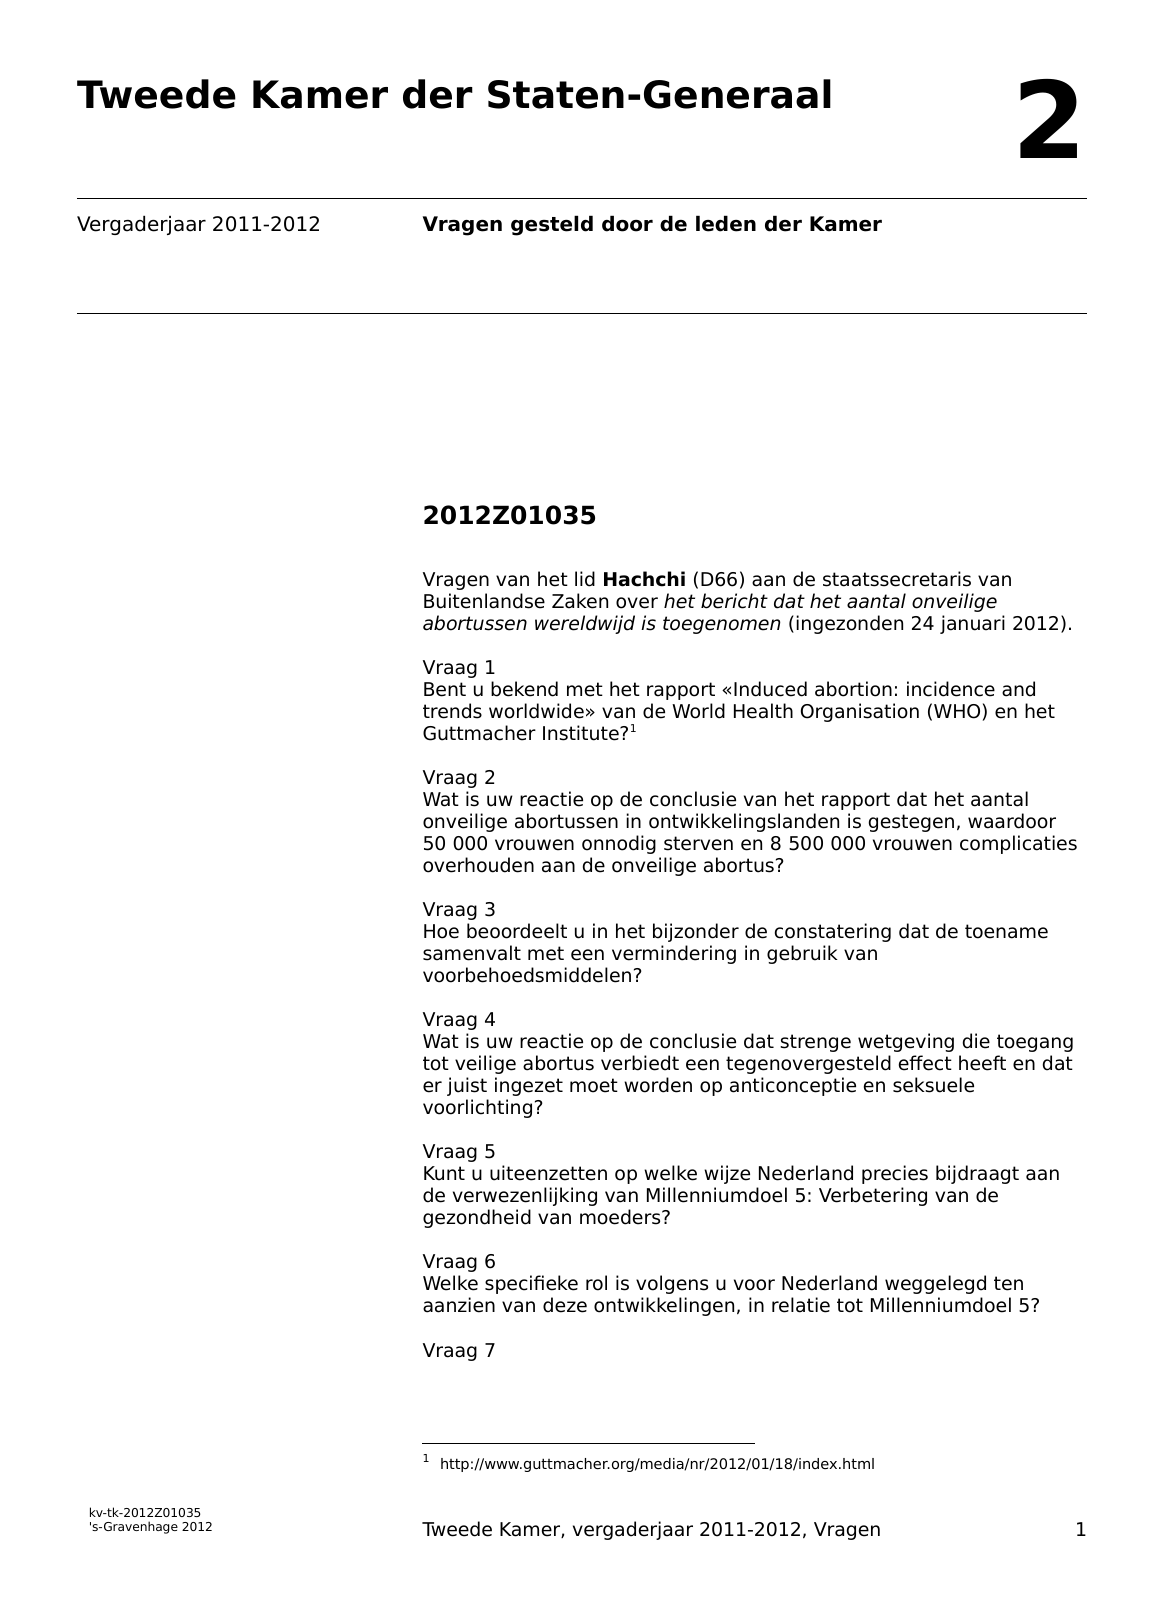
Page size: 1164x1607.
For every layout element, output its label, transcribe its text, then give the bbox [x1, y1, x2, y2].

text Vraag 2 [422, 767, 1087, 789]
text Vraag 5 [422, 1141, 1087, 1163]
table_header 2 [886, 59, 1087, 198]
table_cell Vragen gesteld door de leden der Kamer [422, 199, 1087, 313]
text http://www.guttmacher.org/media/nr/2012/01/18/index.html [422, 1452, 1087, 1474]
text kv-tk-2012Z01035 [88, 1506, 323, 1520]
text Vraag 4 [422, 1009, 1087, 1031]
text 's-Gravenhage 2012 [88, 1520, 323, 1534]
text Bent u bekend met het rapport «Induced abortion: incidence and trends worldwide» van de World Health Organisation (WHO) en het Guttmacher Institute? [422, 679, 1087, 745]
text Wat is uw reactie op de conclusie dat strenge wetgeving die toegang tot veilige abortus verbiedt een tegenovergesteld effect heeft en dat er juist ingezet moet worden op anticonceptie en seksuele voorlichting? [422, 1031, 1087, 1119]
text Vraag 1 [422, 657, 1087, 679]
text Wat is uw reactie op de conclusie van het rapport dat het aantal onveilige abortussen in ontwikkelingslanden is gestegen, waardoor 50 000 vrouwen onnodig sterven en 8 500 000 vrouwen complicaties overhouden aan de onveilige abortus? [422, 789, 1087, 877]
text Welke specifieke rol is volgens u voor Nederland weggelegd ten aanzien van deze ontwikkelingen, in relatie tot Millenniumdoel 5? [422, 1273, 1087, 1317]
table_cell Vergaderjaar 2011-2012 [77, 199, 422, 313]
text Vraag 3 [422, 899, 1087, 921]
text Vraag 6 [422, 1251, 1087, 1273]
table_header Tweede Kamer der Staten-Generaal [77, 59, 886, 198]
text Vragen van het lid Hachchi (D66) aan de staatssecretaris van Buitenlandse Zaken over het bericht dat het aantal onveilige abortussen wereldwijd is toegenomen (ingezonden 24 januari 2012). [422, 569, 1087, 635]
text Kunt u uiteenzetten op welke wijze Nederland precies bijdraagt aan de verwezenlijking van Millenniumdoel 5: Verbetering van de gezondheid van moeders? [422, 1163, 1087, 1229]
text Vraag 7 [422, 1339, 1087, 1361]
text Hoe beoordeelt u in het bijzonder de constatering dat de toename samenvalt met een vermindering in gebruik van voorbehoedsmiddelen? [422, 921, 1087, 987]
text 2012Z01035 [422, 501, 1087, 531]
